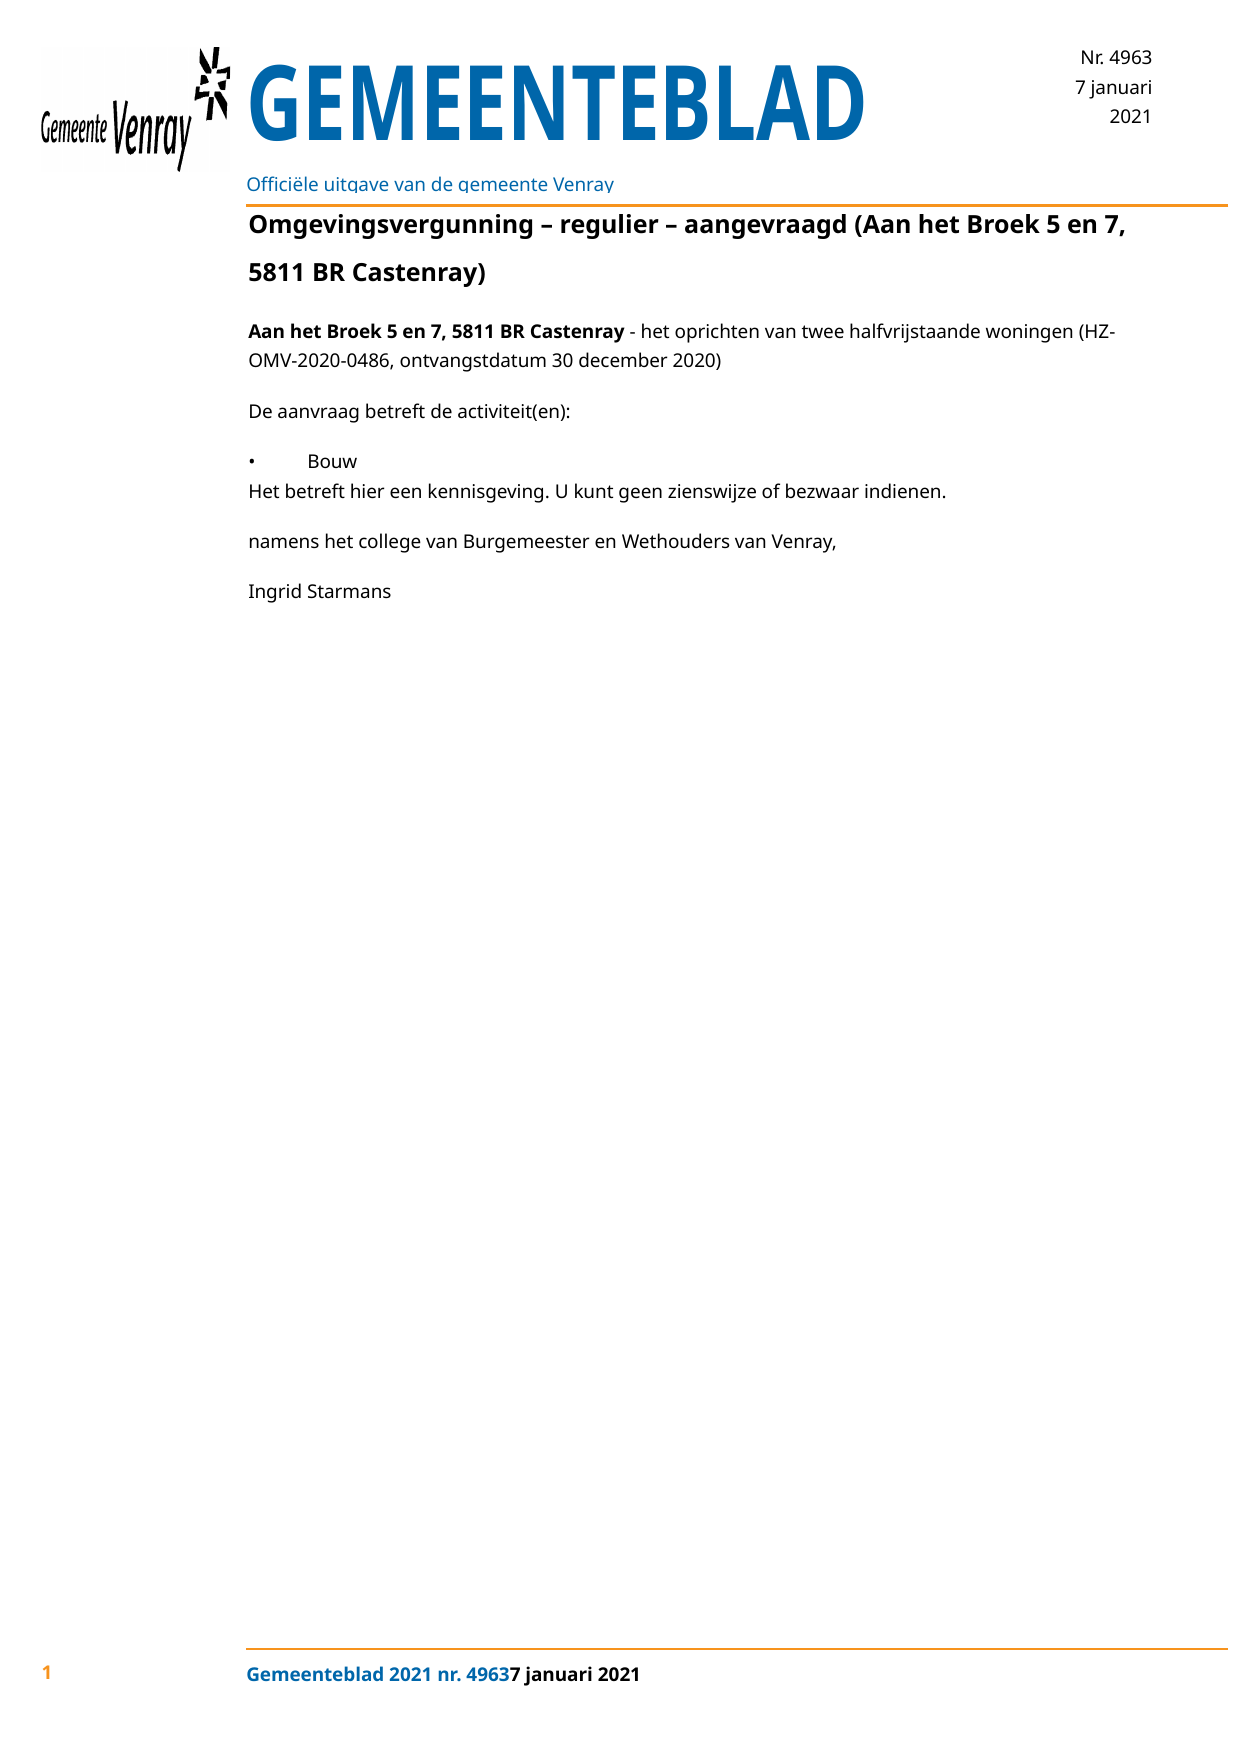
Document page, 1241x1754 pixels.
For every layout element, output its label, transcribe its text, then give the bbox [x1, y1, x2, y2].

text Omgevingsvergunning – regulier – aangevraagd (Aan het Broek 5 en 7, 5811 BR Castenray) [248, 207, 1152, 288]
picture [41, 47, 231, 172]
text Ingrid Starmans [248, 579, 1152, 604]
text De aanvraag betreft de activiteit(en): [248, 398, 1152, 424]
text Het betreft hier een kennisgeving. U kunt geen zienswijze of bezwaar indienen. [248, 478, 1152, 504]
list Bouw [248, 448, 1152, 474]
text Aan het Broek 5 en 7, 5811 BR Castenray - het oprichten van twee halfvrijstaande woningen (HZ-OMV-2020-0486, ontvangstdatum 30 december 2020) [248, 318, 1152, 373]
text namens het college van Burgemeester en Wethouders van Venray, [248, 528, 1152, 554]
